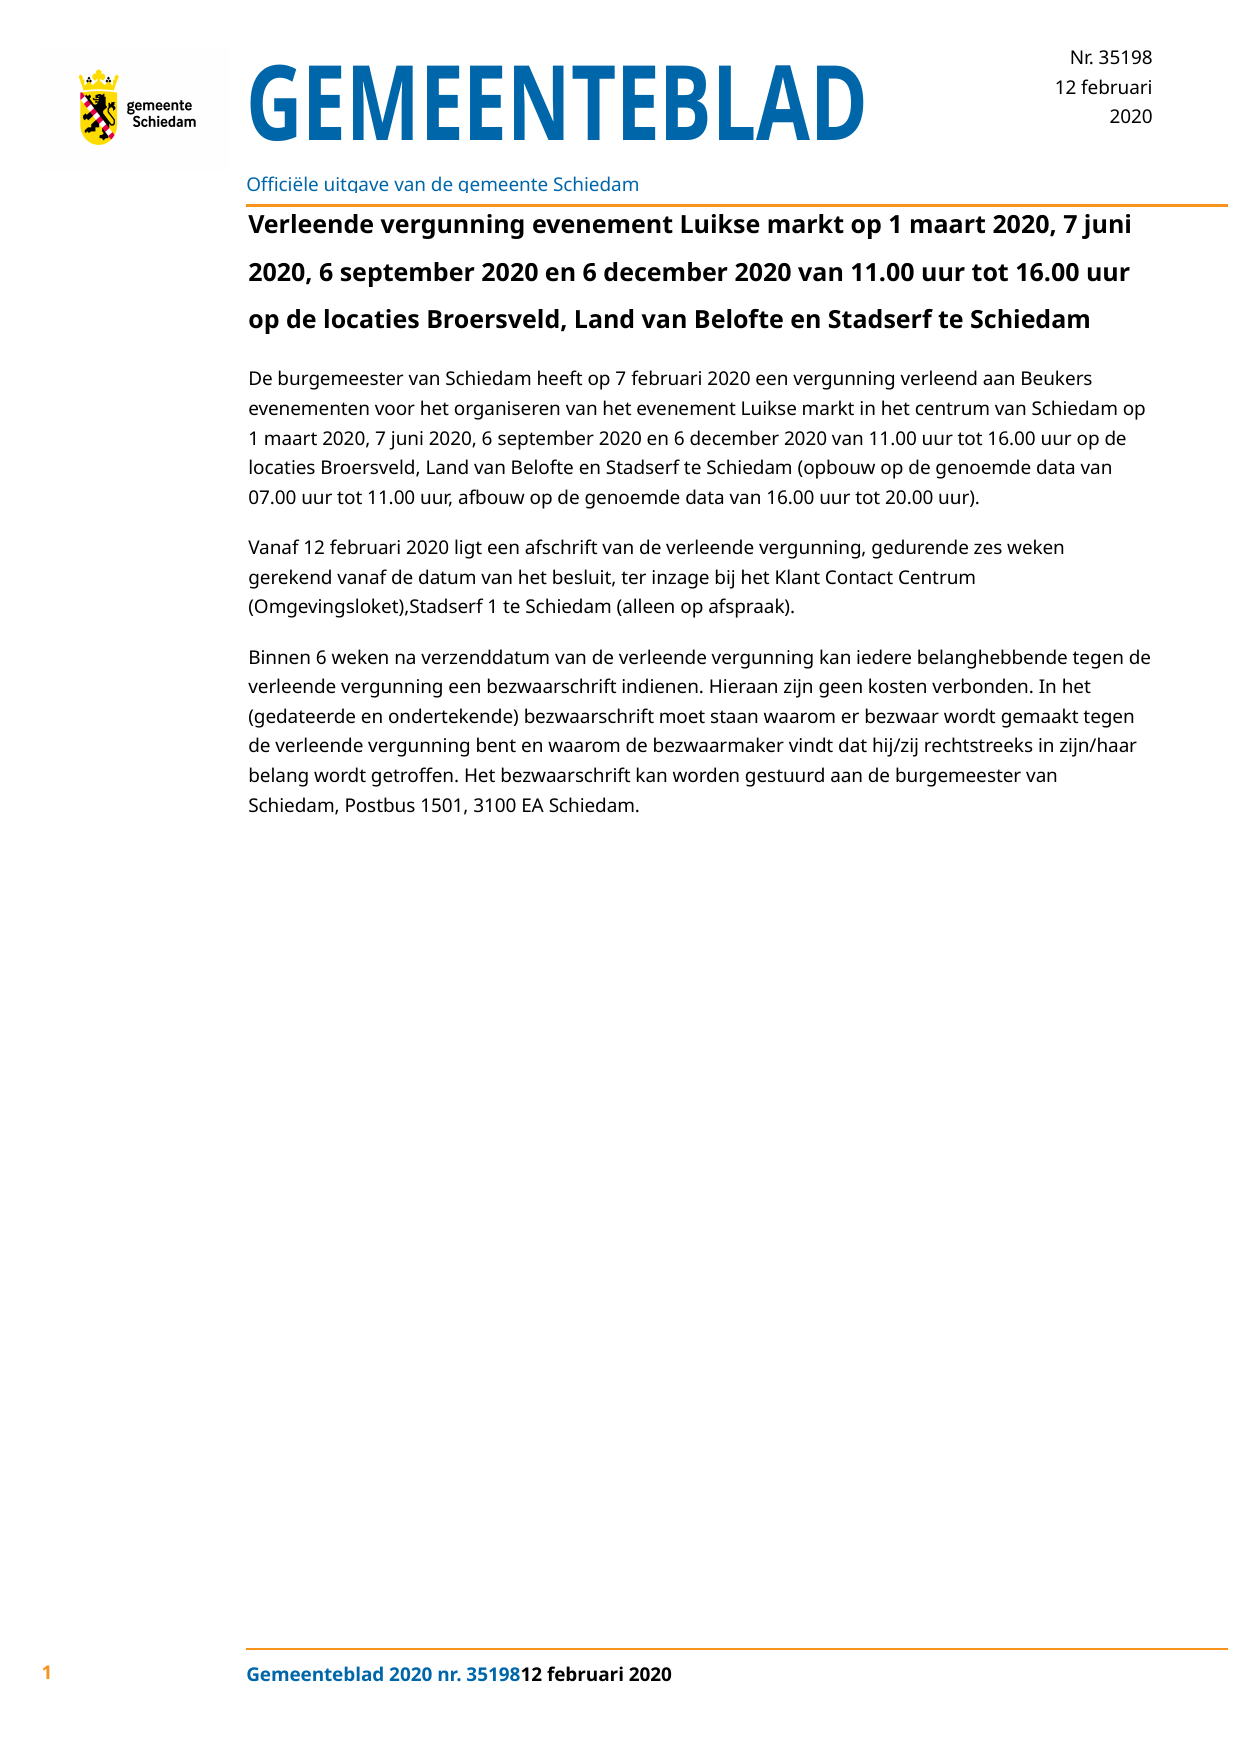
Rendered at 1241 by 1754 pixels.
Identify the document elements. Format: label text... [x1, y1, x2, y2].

text Vanaf 12 februari 2020 ligt een afschrift van de verleende vergunning, gedurende zes weken gerekend vanaf de datum van het besluit, ter inzage bij het Klant Contact Centrum (Omgevingsloket),Stadserf 1 te Schiedam (alleen op afspraak). [248, 534, 1152, 619]
text Verleende vergunning evenement Luikse markt op 1 maart 2020, 7 juni 2020, 6 september 2020 en 6 december 2020 van 11.00 uur tot 16.00 uur op de locaties Broersveld, Land van Belofte en Stadserf te Schiedam [248, 207, 1152, 336]
text De burgemeester van Schiedam heeft op 7 februari 2020 een vergunning verleend aan Beukers evenementen voor het organiseren van het evenement Luikse markt in het centrum van Schiedam op 1 maart 2020, 7 juni 2020, 6 september 2020 en 6 december 2020 van 11.00 uur tot 16.00 uur op de locaties Broersveld, Land van Belofte en Stadserf te Schiedam (opbouw op de genoemde data van 07.00 uur tot 11.00 uur, afbouw op de genoemde data van 16.00 uur tot 20.00 uur). [248, 366, 1152, 509]
text Binnen 6 weken na verzenddatum van de verleende vergunning kan iedere belanghebbende tegen de verleende vergunning een bezwaarschrift indienen. Hieraan zijn geen kosten verbonden. In het (gedateerde en ondertekende) bezwaarschrift moet staan waarom er bezwaar wordt gemaakt tegen de verleende vergunning bent en waarom de bezwaarmaker vindt dat hij/zij rechtstreeks in zijn/haar belang wordt getroffen. Het bezwaarschrift kan worden gestuurd aan de burgemeester van Schiedam, Postbus 1501, 3100 EA Schiedam. [248, 644, 1152, 817]
picture [41, 47, 231, 172]
